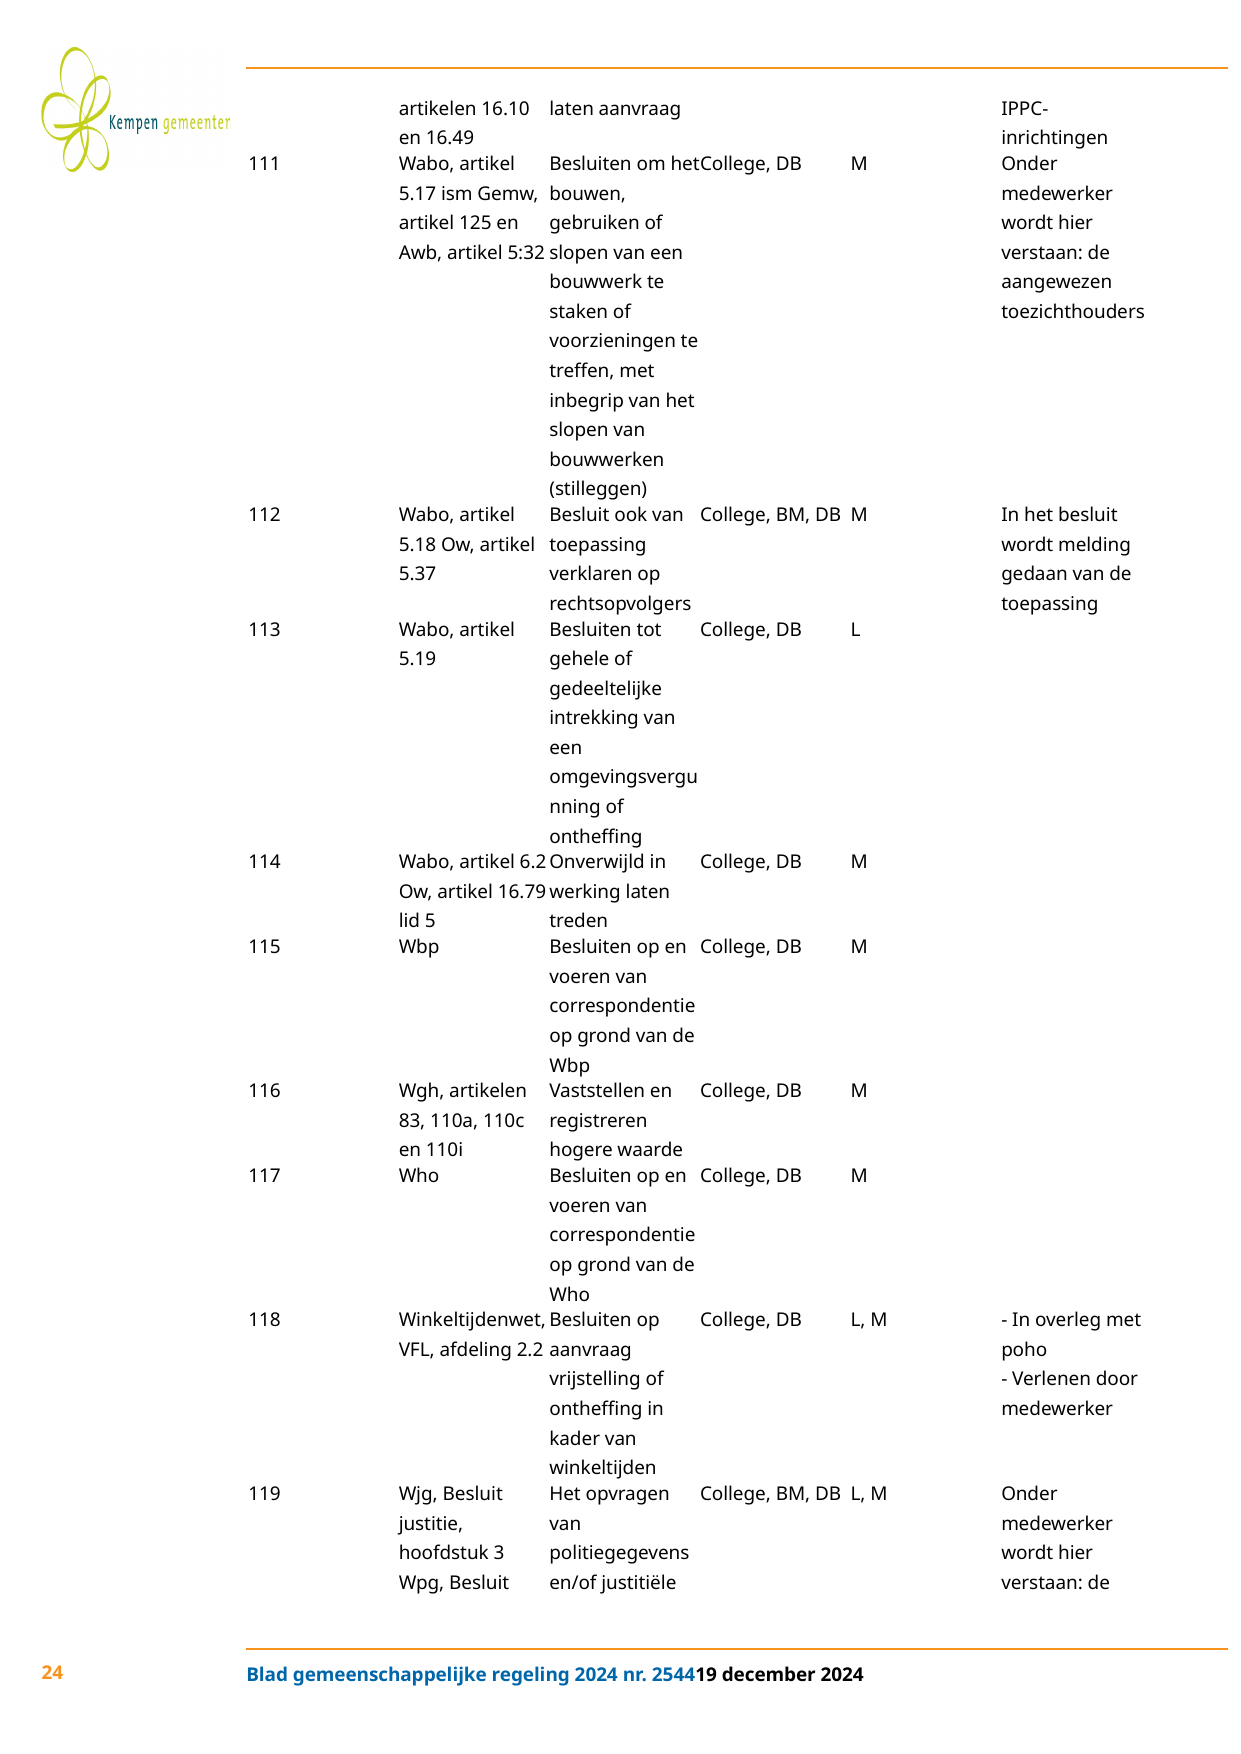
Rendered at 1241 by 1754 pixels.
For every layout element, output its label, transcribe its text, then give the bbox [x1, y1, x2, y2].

table_cell Onder medewerker wordt hier verstaan: de [1001, 1480, 1152, 1594]
table_cell Besluiten tot gehele of gedeeltelijke intrekking van een omgevingsvergunning of ontheffing [549, 616, 700, 848]
table_cell Onverwijld in werking laten treden [549, 849, 700, 933]
table_cell Onder medewerker wordt hier verstaan: de aangewezen toezichthouders [1001, 150, 1152, 501]
table_cell College, DB [700, 616, 850, 848]
table_cell College, BM, DB [700, 1480, 850, 1594]
table_cell - In overleg met poho - Verlenen door medewerker [1001, 1306, 1152, 1480]
table_cell M [850, 1078, 1001, 1162]
table_cell Vaststellen en registreren hogere waarde [549, 1078, 700, 1162]
table_cell Wabo, artikel 5.17 ism Gemw, artikel 125 en Awb, artikel 5:32 [399, 150, 549, 501]
table_cell 111 [248, 150, 398, 501]
table_cell M [850, 1163, 1001, 1306]
table_cell Het opvragen van politiegegevens en/of justitiële [549, 1480, 700, 1594]
table_cell In het besluit wordt melding gedaan van de toepassing [1001, 501, 1152, 616]
table_cell 119 [248, 1480, 398, 1594]
table_cell Besluiten om het bouwen, gebruiken of slopen van een bouwwerk te staken of voorzieningen te treffen, met inbegrip van het slopen van bouwwerken (stilleggen) [549, 150, 700, 501]
table_cell M [850, 849, 1001, 933]
table_cell L [850, 616, 1001, 848]
table_cell [248, 95, 398, 150]
table_cell College, BM, DB [700, 501, 850, 616]
table_cell Wabo, artikel 5.19 [399, 616, 549, 848]
table_cell L, M [850, 1480, 1001, 1594]
table_cell College, DB [700, 849, 850, 933]
table_cell College, DB [700, 934, 850, 1077]
table_cell 117 [248, 1163, 398, 1306]
picture [41, 47, 231, 172]
table_cell Wbp [399, 934, 549, 1077]
table_cell M [850, 501, 1001, 616]
table_cell [1001, 1163, 1152, 1306]
table_cell Besluiten op aanvraag vrijstelling of ontheffing in kader van winkeltijden [549, 1306, 700, 1480]
table_cell Besluiten op en voeren van correspondentie op grond van de Wbp [549, 934, 700, 1077]
table_cell Wabo, artikel 6.2 Ow, artikel 16.79 lid 5 [399, 849, 549, 933]
table_cell [1001, 616, 1152, 848]
table_cell Who [399, 1163, 549, 1306]
table_cell [1001, 849, 1152, 933]
table_cell 114 [248, 849, 398, 933]
table_cell [1001, 1078, 1152, 1162]
table_cell College, DB [700, 1078, 850, 1162]
table_cell L, M [850, 1306, 1001, 1480]
table_cell Wjg, Besluit justitie, hoofdstuk 3 Wpg, Besluit [399, 1480, 549, 1594]
table_cell artikelen 16.10 en 16.49 [399, 95, 549, 150]
table_cell 113 [248, 616, 398, 848]
table_cell [1001, 934, 1152, 1077]
table_cell [850, 95, 1001, 150]
table_cell College, DB [700, 150, 850, 501]
table_cell 112 [248, 501, 398, 616]
table_cell Winkeltijdenwet, VFL, afdeling 2.2 [399, 1306, 549, 1480]
table_cell Wgh, artikelen 83, 110a, 110c en 110i [399, 1078, 549, 1162]
table_cell 115 [248, 934, 398, 1077]
table_cell M [850, 934, 1001, 1077]
table_cell [700, 95, 850, 150]
table_cell Wabo, artikel 5.18 Ow, artikel 5.37 [399, 501, 549, 616]
table_cell Besluiten op en voeren van correspondentie op grond van de Who [549, 1163, 700, 1306]
table_cell Besluit ook van toepassing verklaren op rechtsopvolgers [549, 501, 700, 616]
table_cell IPPC-inrichtingen [1001, 95, 1152, 150]
table_cell College, DB [700, 1163, 850, 1306]
table_cell 116 [248, 1078, 398, 1162]
table_cell M [850, 150, 1001, 501]
table_cell 118 [248, 1306, 398, 1480]
table_cell laten aanvraag [549, 95, 700, 150]
table_cell College, DB [700, 1306, 850, 1480]
